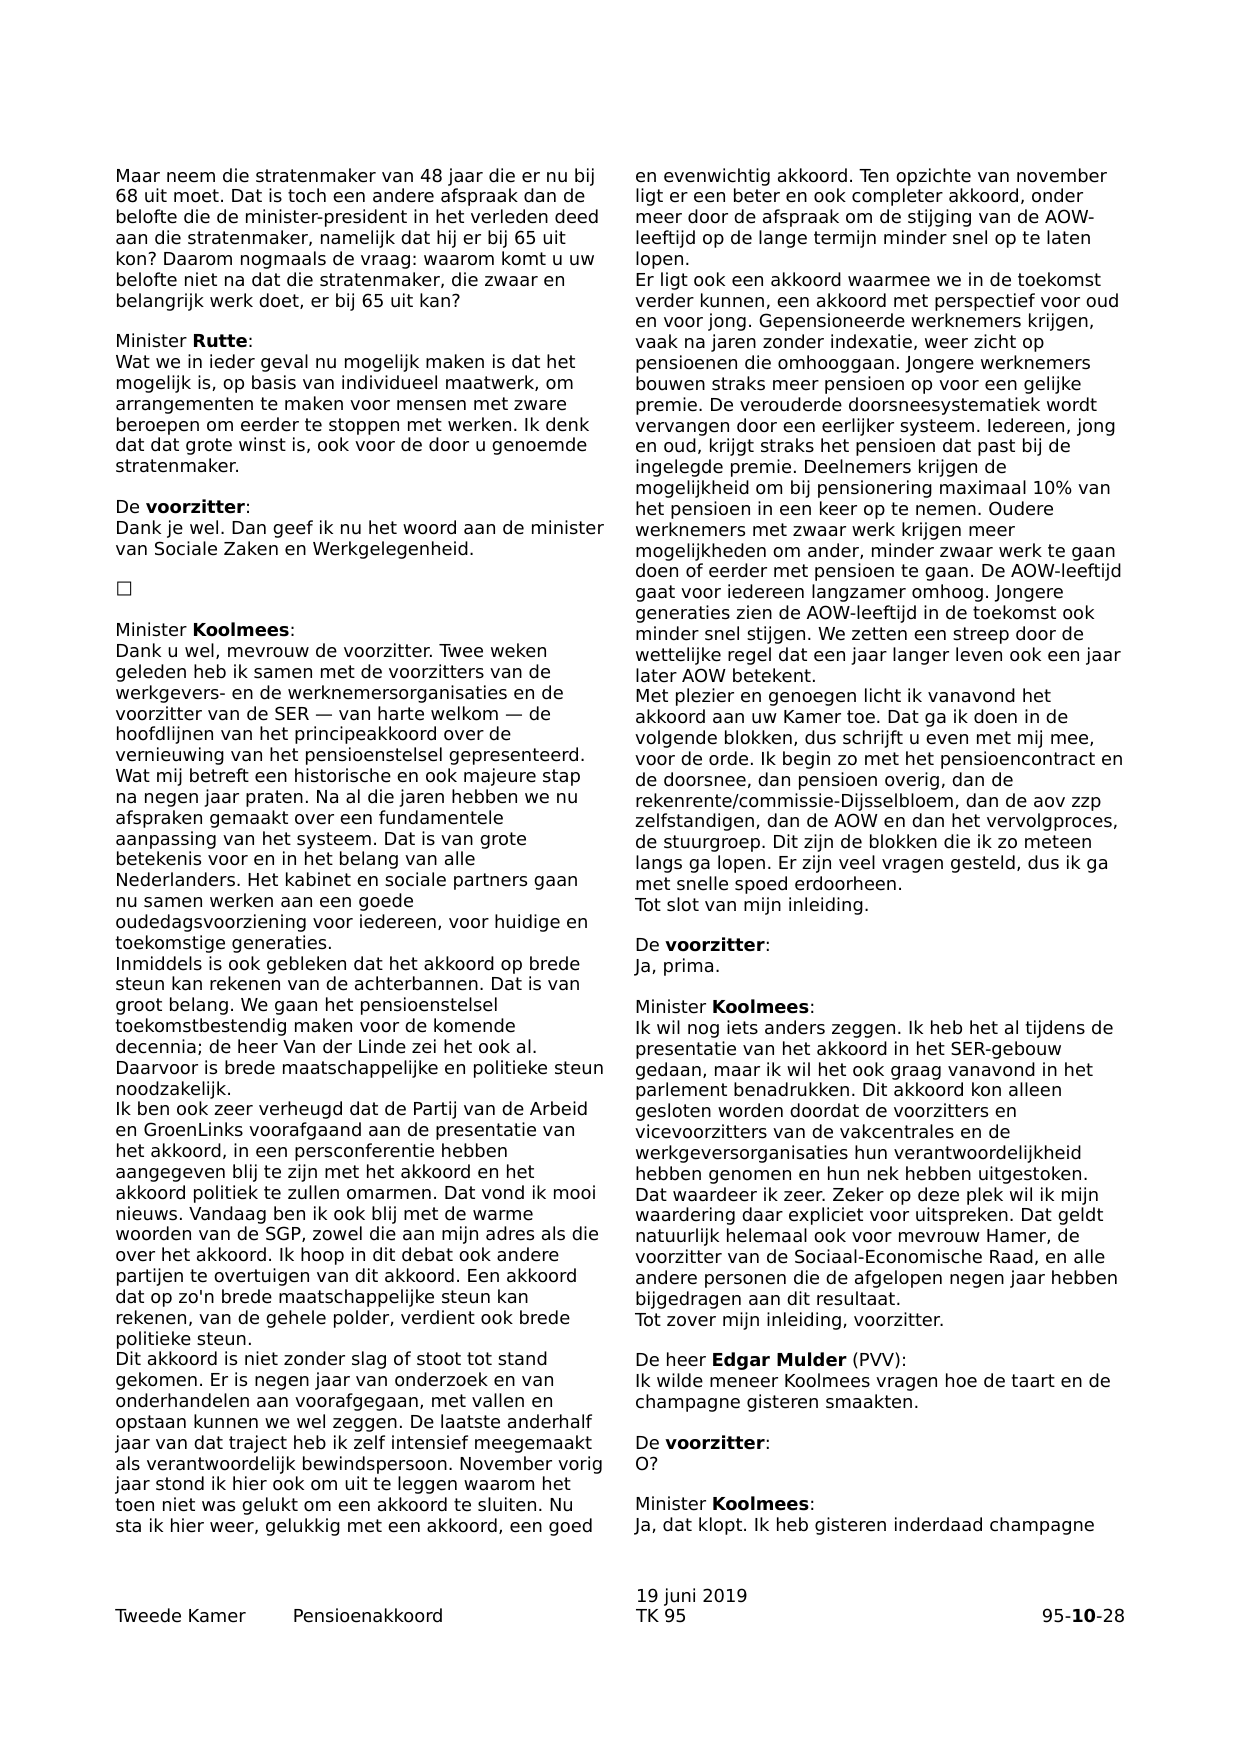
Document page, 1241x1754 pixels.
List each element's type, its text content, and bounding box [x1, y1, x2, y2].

text De voorzitter: [635, 935, 1125, 956]
text ⬜ [115, 579, 605, 600]
text O? [635, 1453, 1125, 1474]
text De voorzitter: [635, 1432, 1125, 1453]
text Er ligt ook een akkoord waarmee we in de toekomst verder kunnen, een akkoord met perspectief voor oud en voor jong. Gepensioneerde werknemers krijgen, vaak na jaren zonder indexatie, weer zicht op pensioenen die omhooggaan. Jongere werknemers bouwen straks meer pensioen op voor een gelijke premie. De verouderde doorsneesystematiek wordt vervangen door een eerlijker systeem. Iedereen, jong en oud, krijgt straks het pensioen dat past bij de ingelegde premie. Deelnemers krijgen de mogelijkheid om bij pensionering maximaal 10% van het pensioen in een keer op te nemen. Oudere werknemers met zwaar werk krijgen meer mogelijkheden om ander, minder zwaar werk te gaan doen of eerder met pensioen te gaan. De AOW-leeftijd gaat voor iedereen langzamer omhoog. Jongere generaties zien de AOW-leeftijd in de toekomst ook minder snel stijgen. We zetten een streep door de wettelijke regel dat een jaar langer leven ook een jaar later AOW betekent. [635, 269, 1125, 686]
text De voorzitter: [115, 497, 605, 518]
text Ja, dat klopt. Ik heb gisteren inderdaad champagne [635, 1515, 1125, 1536]
text Dit akkoord is niet zonder slag of stoot tot stand gekomen. Er is negen jaar van onderzoek en van onderhandelen aan voorafgegaan, met vallen en opstaan kunnen we wel zeggen. De laatste anderhalf jaar van dat traject heb ik zelf intensief meegemaakt als verantwoordelijk bewindspersoon. November vorig jaar stond ik hier ook om uit te leggen waarom het toen niet was gelukt om een akkoord te sluiten. Nu sta ik hier weer, gelukkig met een akkoord, een goed [115, 1349, 605, 1537]
text Tot zover mijn inleiding, voorzitter. [635, 1309, 1125, 1330]
text Ik ben ook zeer verheugd dat de Partij van de Arbeid en GroenLinks voorafgaand aan de presentatie van het akkoord, in een persconferentie hebben aangegeven blij te zijn met het akkoord en het akkoord politiek te zullen omarmen. Dat vond ik mooi nieuws. Vandaag ben ik ook blij met de warme woorden van de SGP, zowel die aan mijn adres als die over het akkoord. Ik hoop in dit debat ook andere partijen te overtuigen van dit akkoord. Een akkoord dat op zo'n brede maatschappelijke steun kan rekenen, van de gehele polder, verdient ook brede politieke steun. [115, 1099, 605, 1349]
text Minister Koolmees: [115, 620, 605, 641]
text Inmiddels is ook gebleken dat het akkoord op brede steun kan rekenen van de achterbannen. Dat is van groot belang. We gaan het pensioenstelsel toekomstbestendig maken voor de komende decennia; de heer Van der Linde zei het ook al. Daarvoor is brede maatschappelijke en politieke steun noodzakelijk. [115, 953, 605, 1099]
text Minister Rutte: [115, 331, 605, 352]
text Dank je wel. Dan geef ik nu het woord aan de minister van Sociale Zaken en Werkgelegenheid. [115, 518, 605, 559]
text en evenwichtig akkoord. Ten opzichte van november ligt er een beter en ook completer akkoord, onder meer door de afspraak om de stijging van de AOW-leeftijd op de lange termijn minder snel op te laten lopen. [635, 165, 1125, 269]
text Wat we in ieder geval nu mogelijk maken is dat het mogelijk is, op basis van individueel maatwerk, om arrangementen te maken voor mensen met zware beroepen om eerder te stoppen met werken. Ik denk dat dat grote winst is, ook voor de door u genoemde stratenmaker. [115, 352, 605, 477]
text Tot slot van mijn inleiding. [635, 894, 1125, 915]
text Maar neem die stratenmaker van 48 jaar die er nu bij 68 uit moet. Dat is toch een andere afspraak dan de belofte die de minister-president in het verleden deed aan die stratenmaker, namelijk dat hij er bij 65 uit kon? Daarom nogmaals de vraag: waarom komt u uw belofte niet na dat die stratenmaker, die zwaar en belangrijk werk doet, er bij 65 uit kan? [115, 165, 605, 311]
text Met plezier en genoegen licht ik vanavond het akkoord aan uw Kamer toe. Dat ga ik doen in de volgende blokken, dus schrijft u even met mij mee, voor de orde. Ik begin zo met het pensioencontract en de doorsnee, dan pensioen overig, dan de rekenrente/commissie-Dijsselbloem, dan de aov zzp zelfstandigen, dan de AOW en dan het vervolgproces, de stuurgroep. Dit zijn de blokken die ik zo meteen langs ga lopen. Er zijn veel vragen gesteld, dus ik ga met snelle spoed erdoorheen. [635, 686, 1125, 894]
text De heer Edgar Mulder (PVV): [635, 1350, 1125, 1371]
text Ik wilde meneer Koolmees vragen hoe de taart en de champagne gisteren smaakten. [635, 1371, 1125, 1412]
text Minister Koolmees: [635, 997, 1125, 1018]
text Dank u wel, mevrouw de voorzitter. Twee weken geleden heb ik samen met de voorzitters van de werkgevers- en de werknemersorganisaties en de voorzitter van de SER — van harte welkom — de hoofdlijnen van het principeakkoord over de vernieuwing van het pensioenstelsel gepresenteerd. Wat mij betreft een historische en ook majeure stap na negen jaar praten. Na al die jaren hebben we nu afspraken gemaakt over een fundamentele aanpassing van het systeem. Dat is van grote betekenis voor en in het belang van alle Nederlanders. Het kabinet en sociale partners gaan nu samen werken aan een goede oudedagsvoorziening voor iedereen, voor huidige en toekomstige generaties. [115, 641, 605, 953]
text Minister Koolmees: [635, 1494, 1125, 1515]
text Ja, prima. [635, 956, 1125, 977]
text Ik wil nog iets anders zeggen. Ik heb het al tijdens de presentatie van het akkoord in het SER-gebouw gedaan, maar ik wil het ook graag vanavond in het parlement benadrukken. Dit akkoord kon alleen gesloten worden doordat de voorzitters en vicevoorzitters van de vakcentrales en de werkgeversorganisaties hun verantwoordelijkheid hebben genomen en hun nek hebben uitgestoken. Dat waardeer ik zeer. Zeker op deze plek wil ik mijn waardering daar expliciet voor uitspreken. Dat geldt natuurlijk helemaal ook voor mevrouw Hamer, de voorzitter van de Sociaal-Economische Raad, en alle andere personen die de afgelopen negen jaar hebben bijgedragen aan dit resultaat. [635, 1018, 1125, 1309]
